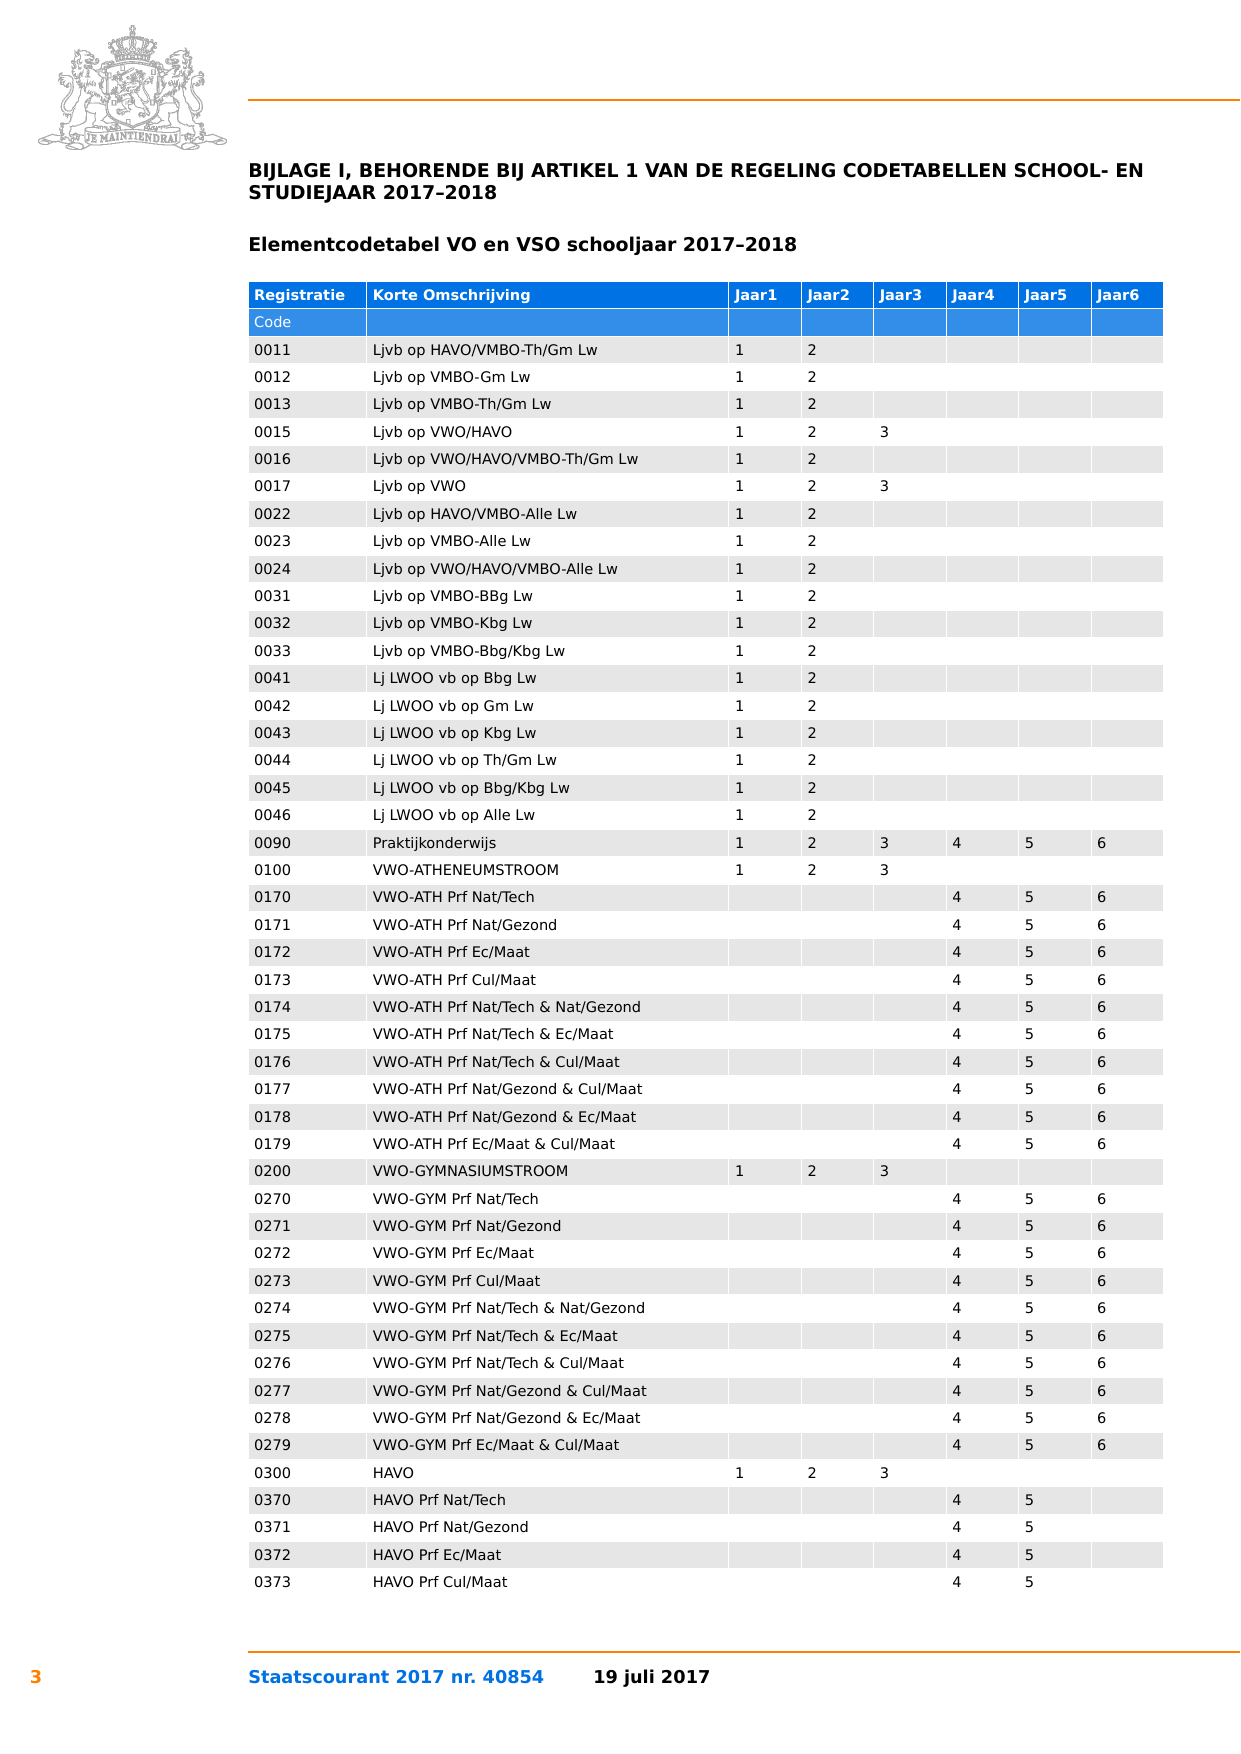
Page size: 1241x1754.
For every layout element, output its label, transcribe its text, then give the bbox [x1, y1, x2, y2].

table_cell [1092, 720, 1163, 747]
table_cell HAVO Prf Cul/Maat [367, 1570, 728, 1596]
table_header Registratie [249, 282, 366, 308]
table_cell 4 [947, 885, 1018, 911]
table_cell [1092, 1460, 1163, 1486]
table_cell [729, 1515, 801, 1541]
table_cell 4 [947, 1268, 1018, 1294]
table_cell [947, 556, 1018, 582]
table_cell 5 [1019, 1323, 1091, 1349]
table_cell [802, 939, 873, 966]
table_cell [874, 1515, 946, 1541]
table_cell 3 [874, 857, 946, 883]
table_cell [729, 1268, 801, 1294]
table_cell 0023 [249, 529, 366, 555]
table_cell [947, 501, 1018, 527]
table_cell [802, 1350, 873, 1377]
table_cell 0176 [249, 1049, 366, 1075]
table_cell [1019, 337, 1091, 363]
table_cell 1 [729, 501, 801, 527]
table_cell 0200 [249, 1159, 366, 1185]
table_cell [802, 967, 873, 993]
table_cell [729, 912, 801, 938]
table_cell 0271 [249, 1213, 366, 1240]
table_cell [874, 748, 946, 774]
table_cell [947, 446, 1018, 473]
table_cell 0043 [249, 720, 366, 747]
table_cell 2 [802, 638, 873, 664]
table_cell [1092, 693, 1163, 719]
table_cell 1 [729, 830, 801, 856]
table_cell [874, 1487, 946, 1514]
table_cell [874, 1405, 946, 1431]
table_cell 1 [729, 364, 801, 390]
table_cell 5 [1019, 967, 1091, 993]
table_cell Ljvb op VWO/HAVO/VMBO-Alle Lw [367, 556, 728, 582]
table_cell 4 [947, 1104, 1018, 1130]
table_cell [1019, 446, 1091, 473]
table_cell 0178 [249, 1104, 366, 1130]
table_cell 2 [802, 720, 873, 747]
table_cell 4 [947, 1213, 1018, 1240]
table_cell 5 [1019, 1076, 1091, 1103]
table_cell 2 [802, 501, 873, 527]
table_cell 4 [947, 1350, 1018, 1377]
table_cell HAVO Prf Ec/Maat [367, 1542, 728, 1568]
table_cell 0371 [249, 1515, 366, 1541]
table_cell 0171 [249, 912, 366, 938]
table_cell 4 [947, 967, 1018, 993]
table_cell [1019, 775, 1091, 801]
table_cell 1 [729, 583, 801, 609]
table_cell Ljvb op VMBO-Bbg/Kbg Lw [367, 638, 728, 664]
table_cell 5 [1019, 1487, 1091, 1514]
table_cell [1019, 419, 1091, 445]
table_cell Ljvb op VMBO-Gm Lw [367, 364, 728, 390]
table_cell 5 [1019, 1350, 1091, 1377]
table_cell VWO-GYM Prf Ec/Maat [367, 1241, 728, 1267]
table_cell 0042 [249, 693, 366, 719]
table_cell [729, 1323, 801, 1349]
table_cell [1019, 583, 1091, 609]
table_cell 1 [729, 611, 801, 637]
table_cell VWO-ATH Prf Nat/Gezond & Ec/Maat [367, 1104, 728, 1130]
table_cell Ljvb op VWO/HAVO [367, 419, 728, 445]
table_cell [874, 720, 946, 747]
table_cell [874, 446, 946, 473]
table_cell [729, 885, 801, 911]
table_cell 0045 [249, 775, 366, 801]
table_cell [729, 1186, 801, 1212]
table_cell 0270 [249, 1186, 366, 1212]
table_cell 4 [947, 1241, 1018, 1267]
table_cell [947, 803, 1018, 829]
table_cell [874, 885, 946, 911]
table_cell 0031 [249, 583, 366, 609]
table_cell 2 [802, 693, 873, 719]
table_cell [802, 1515, 873, 1541]
table_cell [947, 720, 1018, 747]
table_cell 5 [1019, 1515, 1091, 1541]
table_cell [802, 1405, 873, 1431]
table_cell VWO-ATH Prf Nat/Tech & Nat/Gezond [367, 994, 728, 1021]
table_cell [729, 1104, 801, 1130]
table_cell [1092, 364, 1163, 390]
table_cell 5 [1019, 1268, 1091, 1294]
table_cell 1 [729, 803, 801, 829]
table_cell [874, 501, 946, 527]
table_cell [802, 1433, 873, 1459]
table_cell 4 [947, 1076, 1018, 1103]
table_cell [874, 1433, 946, 1459]
table_cell 4 [947, 1515, 1018, 1541]
table_cell 0175 [249, 1022, 366, 1048]
table_cell 2 [802, 857, 873, 883]
table_cell 1 [729, 720, 801, 747]
table_cell [1092, 474, 1163, 500]
table_cell 6 [1092, 1405, 1163, 1431]
table_cell [1092, 337, 1163, 363]
table_cell [947, 364, 1018, 390]
table_cell [874, 611, 946, 637]
table_cell [874, 775, 946, 801]
table_cell [874, 1350, 946, 1377]
table_cell 5 [1019, 1104, 1091, 1130]
table_cell 6 [1092, 967, 1163, 993]
table_cell [802, 1378, 873, 1404]
table_cell 0033 [249, 638, 366, 664]
table_cell 6 [1092, 1241, 1163, 1267]
table_cell [1092, 583, 1163, 609]
table_cell Code [249, 309, 366, 336]
table_cell [947, 611, 1018, 637]
table_cell 6 [1092, 1433, 1163, 1459]
table_cell 0017 [249, 474, 366, 500]
table_cell Ljvb op VMBO-Th/Gm Lw [367, 391, 728, 418]
table_cell [1019, 857, 1091, 883]
table_cell [1092, 638, 1163, 664]
table_cell 5 [1019, 1186, 1091, 1212]
table_cell VWO-ATH Prf Nat/Tech & Cul/Maat [367, 1049, 728, 1075]
table_cell 2 [802, 1159, 873, 1185]
table_cell 5 [1019, 830, 1091, 856]
table_cell 6 [1092, 994, 1163, 1021]
table_cell [874, 1323, 946, 1349]
table_cell [1019, 309, 1091, 336]
table_cell 2 [802, 665, 873, 692]
table_cell [1092, 1159, 1163, 1185]
table_cell [1019, 556, 1091, 582]
table_cell 5 [1019, 939, 1091, 966]
table_cell [947, 474, 1018, 500]
table_cell 0370 [249, 1487, 366, 1514]
table_cell [874, 1076, 946, 1103]
table_cell 1 [729, 419, 801, 445]
picture [38, 25, 227, 150]
table_cell 6 [1092, 830, 1163, 856]
table_cell 0011 [249, 337, 366, 363]
table_cell Ljvb op VMBO-Alle Lw [367, 529, 728, 555]
table_cell 4 [947, 1323, 1018, 1349]
table_cell 0276 [249, 1350, 366, 1377]
table_cell 0275 [249, 1323, 366, 1349]
table_cell 5 [1019, 885, 1091, 911]
table_cell 0022 [249, 501, 366, 527]
table_cell VWO-ATH Prf Nat/Gezond & Cul/Maat [367, 1076, 728, 1103]
table_cell [802, 1570, 873, 1596]
table_cell 4 [947, 1570, 1018, 1596]
table_cell [947, 638, 1018, 664]
table_cell [1019, 748, 1091, 774]
table_cell [729, 1076, 801, 1103]
table_cell VWO-GYM Prf Nat/Tech & Nat/Gezond [367, 1296, 728, 1322]
table_cell VWO-ATH Prf Nat/Tech [367, 885, 728, 911]
table_cell [729, 1570, 801, 1596]
table_cell 3 [874, 419, 946, 445]
table_cell 5 [1019, 1570, 1091, 1596]
table_cell [729, 309, 801, 336]
table_cell [802, 1487, 873, 1514]
table_cell 0016 [249, 446, 366, 473]
table_cell 4 [947, 1131, 1018, 1157]
table_cell 4 [947, 1487, 1018, 1514]
table_cell 2 [802, 611, 873, 637]
table_cell 6 [1092, 1378, 1163, 1404]
table_cell 3 [874, 474, 946, 500]
table_cell 1 [729, 337, 801, 363]
table_cell [729, 1296, 801, 1322]
table_cell [729, 1350, 801, 1377]
table_cell [874, 1213, 946, 1240]
table_cell [947, 1460, 1018, 1486]
table_cell [729, 1049, 801, 1075]
table_cell 5 [1019, 1378, 1091, 1404]
table_cell VWO-ATH Prf Nat/Tech & Ec/Maat [367, 1022, 728, 1048]
table_cell 4 [947, 1022, 1018, 1048]
table_cell 0174 [249, 994, 366, 1021]
table_cell [874, 912, 946, 938]
table_cell 5 [1019, 912, 1091, 938]
table_cell 1 [729, 446, 801, 473]
table_cell 5 [1019, 994, 1091, 1021]
table_cell 5 [1019, 1022, 1091, 1048]
table_cell [1019, 501, 1091, 527]
table_cell 0173 [249, 967, 366, 993]
table_cell [1019, 693, 1091, 719]
table_cell [874, 1296, 946, 1322]
table_cell 1 [729, 857, 801, 883]
table_cell 2 [802, 474, 873, 500]
table_cell Praktijkonderwijs [367, 830, 728, 856]
table_cell Lj LWOO vb op Bbg/Kbg Lw [367, 775, 728, 801]
table_cell 1 [729, 693, 801, 719]
table_cell [802, 1268, 873, 1294]
table_header Jaar6 [1092, 282, 1163, 308]
table_cell 0279 [249, 1433, 366, 1459]
table_cell 0100 [249, 857, 366, 883]
table_cell 2 [802, 419, 873, 445]
table_cell 6 [1092, 912, 1163, 938]
table_cell 1 [729, 1460, 801, 1486]
table_cell 0015 [249, 419, 366, 445]
table_cell 5 [1019, 1213, 1091, 1240]
table_cell [874, 1570, 946, 1596]
table_cell VWO-GYM Prf Cul/Maat [367, 1268, 728, 1294]
table_cell [1019, 720, 1091, 747]
table_cell [874, 967, 946, 993]
table_cell [1092, 665, 1163, 692]
table_cell [1019, 611, 1091, 637]
table_cell [874, 1268, 946, 1294]
table_cell [1092, 803, 1163, 829]
table_cell [1019, 638, 1091, 664]
table_cell 6 [1092, 885, 1163, 911]
table_cell VWO-ATH Prf Nat/Gezond [367, 912, 728, 938]
table_cell 6 [1092, 1049, 1163, 1075]
table_cell Ljvb op VMBO-Kbg Lw [367, 611, 728, 637]
table_cell 4 [947, 912, 1018, 938]
table_cell 4 [947, 1049, 1018, 1075]
table_cell 6 [1092, 1350, 1163, 1377]
table_cell [874, 391, 946, 418]
table_cell [802, 1022, 873, 1048]
table_cell 0277 [249, 1378, 366, 1404]
table_cell 0273 [249, 1268, 366, 1294]
table_cell 0278 [249, 1405, 366, 1431]
table_cell [802, 1213, 873, 1240]
table_cell [1092, 419, 1163, 445]
table_cell [1019, 529, 1091, 555]
table_cell 3 [874, 1460, 946, 1486]
table_cell 2 [802, 446, 873, 473]
table_cell [802, 1186, 873, 1212]
table_cell 1 [729, 748, 801, 774]
table_cell [874, 1378, 946, 1404]
table_cell 0046 [249, 803, 366, 829]
table_cell 4 [947, 1296, 1018, 1322]
table_cell [947, 419, 1018, 445]
table_cell 1 [729, 775, 801, 801]
table_cell [802, 1323, 873, 1349]
table_cell [947, 391, 1018, 418]
table_header Jaar5 [1019, 282, 1091, 308]
table_cell HAVO Prf Nat/Gezond [367, 1515, 728, 1541]
table_cell [1092, 857, 1163, 883]
table_cell [1019, 1460, 1091, 1486]
table_cell 6 [1092, 1131, 1163, 1157]
table_cell HAVO [367, 1460, 728, 1486]
table_cell VWO-GYM Prf Nat/Tech & Cul/Maat [367, 1350, 728, 1377]
table_cell Lj LWOO vb op Kbg Lw [367, 720, 728, 747]
table_cell [947, 748, 1018, 774]
table_cell [1092, 1487, 1163, 1514]
table_cell 5 [1019, 1049, 1091, 1075]
table_cell [802, 1076, 873, 1103]
table_header Jaar4 [947, 282, 1018, 308]
table_cell [874, 1241, 946, 1267]
table_cell [947, 693, 1018, 719]
table_cell 4 [947, 939, 1018, 966]
table_header Jaar2 [802, 282, 873, 308]
table_cell [1092, 501, 1163, 527]
table_cell [1092, 309, 1163, 336]
table_cell [1019, 665, 1091, 692]
table_cell 0013 [249, 391, 366, 418]
table_cell [802, 1104, 873, 1130]
table_cell [874, 1186, 946, 1212]
table_cell VWO-ATH Prf Ec/Maat & Cul/Maat [367, 1131, 728, 1157]
table_cell [802, 1241, 873, 1267]
table_cell [947, 529, 1018, 555]
table_cell 2 [802, 337, 873, 363]
table_cell 0274 [249, 1296, 366, 1322]
table_cell 6 [1092, 1076, 1163, 1103]
table_cell 4 [947, 830, 1018, 856]
table_cell 0300 [249, 1460, 366, 1486]
table_cell VWO-GYM Prf Nat/Gezond & Ec/Maat [367, 1405, 728, 1431]
table_cell 1 [729, 474, 801, 500]
subtitle Elementcodetabel VO en VSO schooljaar 2017–2018 [248, 234, 1163, 256]
table_cell [874, 803, 946, 829]
table_cell [1019, 803, 1091, 829]
table_cell VWO-GYM Prf Ec/Maat & Cul/Maat [367, 1433, 728, 1459]
table_cell [874, 994, 946, 1021]
table_cell [1092, 529, 1163, 555]
table_cell [729, 1131, 801, 1157]
table_cell VWO-ATHENEUMSTROOM [367, 857, 728, 883]
table_cell 4 [947, 1433, 1018, 1459]
table_cell VWO-GYM Prf Nat/Tech [367, 1186, 728, 1212]
table_cell 0170 [249, 885, 366, 911]
table_cell [729, 967, 801, 993]
table_cell [1092, 391, 1163, 418]
table_cell [1092, 446, 1163, 473]
table_cell [874, 337, 946, 363]
table_cell [729, 1022, 801, 1048]
table_cell [874, 309, 946, 336]
table_cell VWO-ATH Prf Cul/Maat [367, 967, 728, 993]
table_cell [874, 1542, 946, 1568]
table_cell 0177 [249, 1076, 366, 1103]
table_cell 2 [802, 583, 873, 609]
table_header Jaar1 [729, 282, 801, 308]
table_cell [729, 1241, 801, 1267]
table_cell 6 [1092, 1296, 1163, 1322]
table_cell 0024 [249, 556, 366, 582]
table_cell 4 [947, 1542, 1018, 1568]
table_cell 6 [1092, 1186, 1163, 1212]
table_cell [947, 1159, 1018, 1185]
table_cell [874, 638, 946, 664]
table_cell [947, 337, 1018, 363]
table_cell 1 [729, 391, 801, 418]
table_cell 0041 [249, 665, 366, 692]
table_cell [874, 1022, 946, 1048]
table_cell [729, 1433, 801, 1459]
table_cell 3 [874, 1159, 946, 1185]
table_cell [874, 364, 946, 390]
table_cell 2 [802, 748, 873, 774]
table_cell [1019, 364, 1091, 390]
table_cell [802, 912, 873, 938]
table_cell 2 [802, 1460, 873, 1486]
table_cell 6 [1092, 1213, 1163, 1240]
table_cell [874, 939, 946, 966]
table_cell 0372 [249, 1542, 366, 1568]
table_cell [1019, 474, 1091, 500]
table_cell [1092, 775, 1163, 801]
table_cell 1 [729, 1159, 801, 1185]
table_cell [729, 1405, 801, 1431]
table_cell 5 [1019, 1405, 1091, 1431]
table_cell [1092, 748, 1163, 774]
table_cell [874, 583, 946, 609]
subtitle BIJLAGE I, BEHORENDE BIJ ARTIKEL 1 VAN DE REGELING CODETABELLEN SCHOOL- EN STUDIEJAAR 2017–2018 [248, 160, 1163, 204]
table_cell 0012 [249, 364, 366, 390]
table_cell [947, 775, 1018, 801]
table_cell 0179 [249, 1131, 366, 1157]
table_cell 2 [802, 529, 873, 555]
table_cell 4 [947, 1378, 1018, 1404]
table_header Jaar3 [874, 282, 946, 308]
table_cell [802, 1049, 873, 1075]
table_cell [1092, 556, 1163, 582]
table_cell 0172 [249, 939, 366, 966]
table_cell [802, 1131, 873, 1157]
table_cell 2 [802, 391, 873, 418]
table_cell [729, 1542, 801, 1568]
table_cell 6 [1092, 939, 1163, 966]
table_cell VWO-GYM Prf Nat/Gezond & Cul/Maat [367, 1378, 728, 1404]
table_cell [802, 309, 873, 336]
table_cell [874, 693, 946, 719]
table_cell 2 [802, 775, 873, 801]
table_cell Ljvb op HAVO/VMBO-Alle Lw [367, 501, 728, 527]
table_cell [947, 665, 1018, 692]
table_cell [874, 1131, 946, 1157]
table_cell 1 [729, 665, 801, 692]
table_cell 5 [1019, 1433, 1091, 1459]
table_cell 4 [947, 994, 1018, 1021]
table_cell [802, 885, 873, 911]
table_cell [729, 994, 801, 1021]
table_cell [874, 1104, 946, 1130]
table_cell 0272 [249, 1241, 366, 1267]
table_cell [729, 1213, 801, 1240]
table_cell Ljvb op VWO [367, 474, 728, 500]
table_cell [802, 1296, 873, 1322]
table_cell 3 [874, 830, 946, 856]
table_header Korte Omschrijving [367, 282, 728, 308]
table_cell [947, 309, 1018, 336]
table_cell Lj LWOO vb op Alle Lw [367, 803, 728, 829]
table_cell 5 [1019, 1131, 1091, 1157]
table_cell 1 [729, 556, 801, 582]
table_cell [874, 529, 946, 555]
table_cell [802, 994, 873, 1021]
table_cell 5 [1019, 1241, 1091, 1267]
table_cell [947, 583, 1018, 609]
table_cell 1 [729, 638, 801, 664]
table_cell [1019, 1159, 1091, 1185]
table_cell 6 [1092, 1268, 1163, 1294]
table_cell VWO-GYM Prf Nat/Tech & Ec/Maat [367, 1323, 728, 1349]
table_cell 6 [1092, 1323, 1163, 1349]
table_cell VWO-GYM Prf Nat/Gezond [367, 1213, 728, 1240]
table_cell 5 [1019, 1542, 1091, 1568]
table_cell [802, 1542, 873, 1568]
table_cell Lj LWOO vb op Th/Gm Lw [367, 748, 728, 774]
table_cell [729, 1487, 801, 1514]
table_cell Lj LWOO vb op Gm Lw [367, 693, 728, 719]
table_cell 0373 [249, 1570, 366, 1596]
table_cell 6 [1092, 1104, 1163, 1130]
table_cell 2 [802, 364, 873, 390]
table_cell 5 [1019, 1296, 1091, 1322]
table_cell 6 [1092, 1022, 1163, 1048]
table_cell [367, 309, 728, 336]
table_cell 1 [729, 529, 801, 555]
table_cell Ljvb op VMBO-BBg Lw [367, 583, 728, 609]
table_cell 0044 [249, 748, 366, 774]
table_cell Ljvb op HAVO/VMBO-Th/Gm Lw [367, 337, 728, 363]
table_cell 4 [947, 1186, 1018, 1212]
table_cell 2 [802, 803, 873, 829]
table_cell [1092, 1570, 1163, 1596]
table_cell [1092, 611, 1163, 637]
table_cell 2 [802, 830, 873, 856]
table_cell Ljvb op VWO/HAVO/VMBO-Th/Gm Lw [367, 446, 728, 473]
table_cell [874, 665, 946, 692]
table_cell [874, 1049, 946, 1075]
table_cell 0032 [249, 611, 366, 637]
table_cell [729, 1378, 801, 1404]
table_cell [1019, 391, 1091, 418]
table_cell [947, 857, 1018, 883]
table_cell 2 [802, 556, 873, 582]
table_cell VWO-GYMNASIUMSTROOM [367, 1159, 728, 1185]
table_cell [729, 939, 801, 966]
table_cell [874, 556, 946, 582]
table_cell VWO-ATH Prf Ec/Maat [367, 939, 728, 966]
table_cell [1092, 1542, 1163, 1568]
table_cell 4 [947, 1405, 1018, 1431]
table_cell 0090 [249, 830, 366, 856]
table_cell Lj LWOO vb op Bbg Lw [367, 665, 728, 692]
table_cell HAVO Prf Nat/Tech [367, 1487, 728, 1514]
table_cell [1092, 1515, 1163, 1541]
